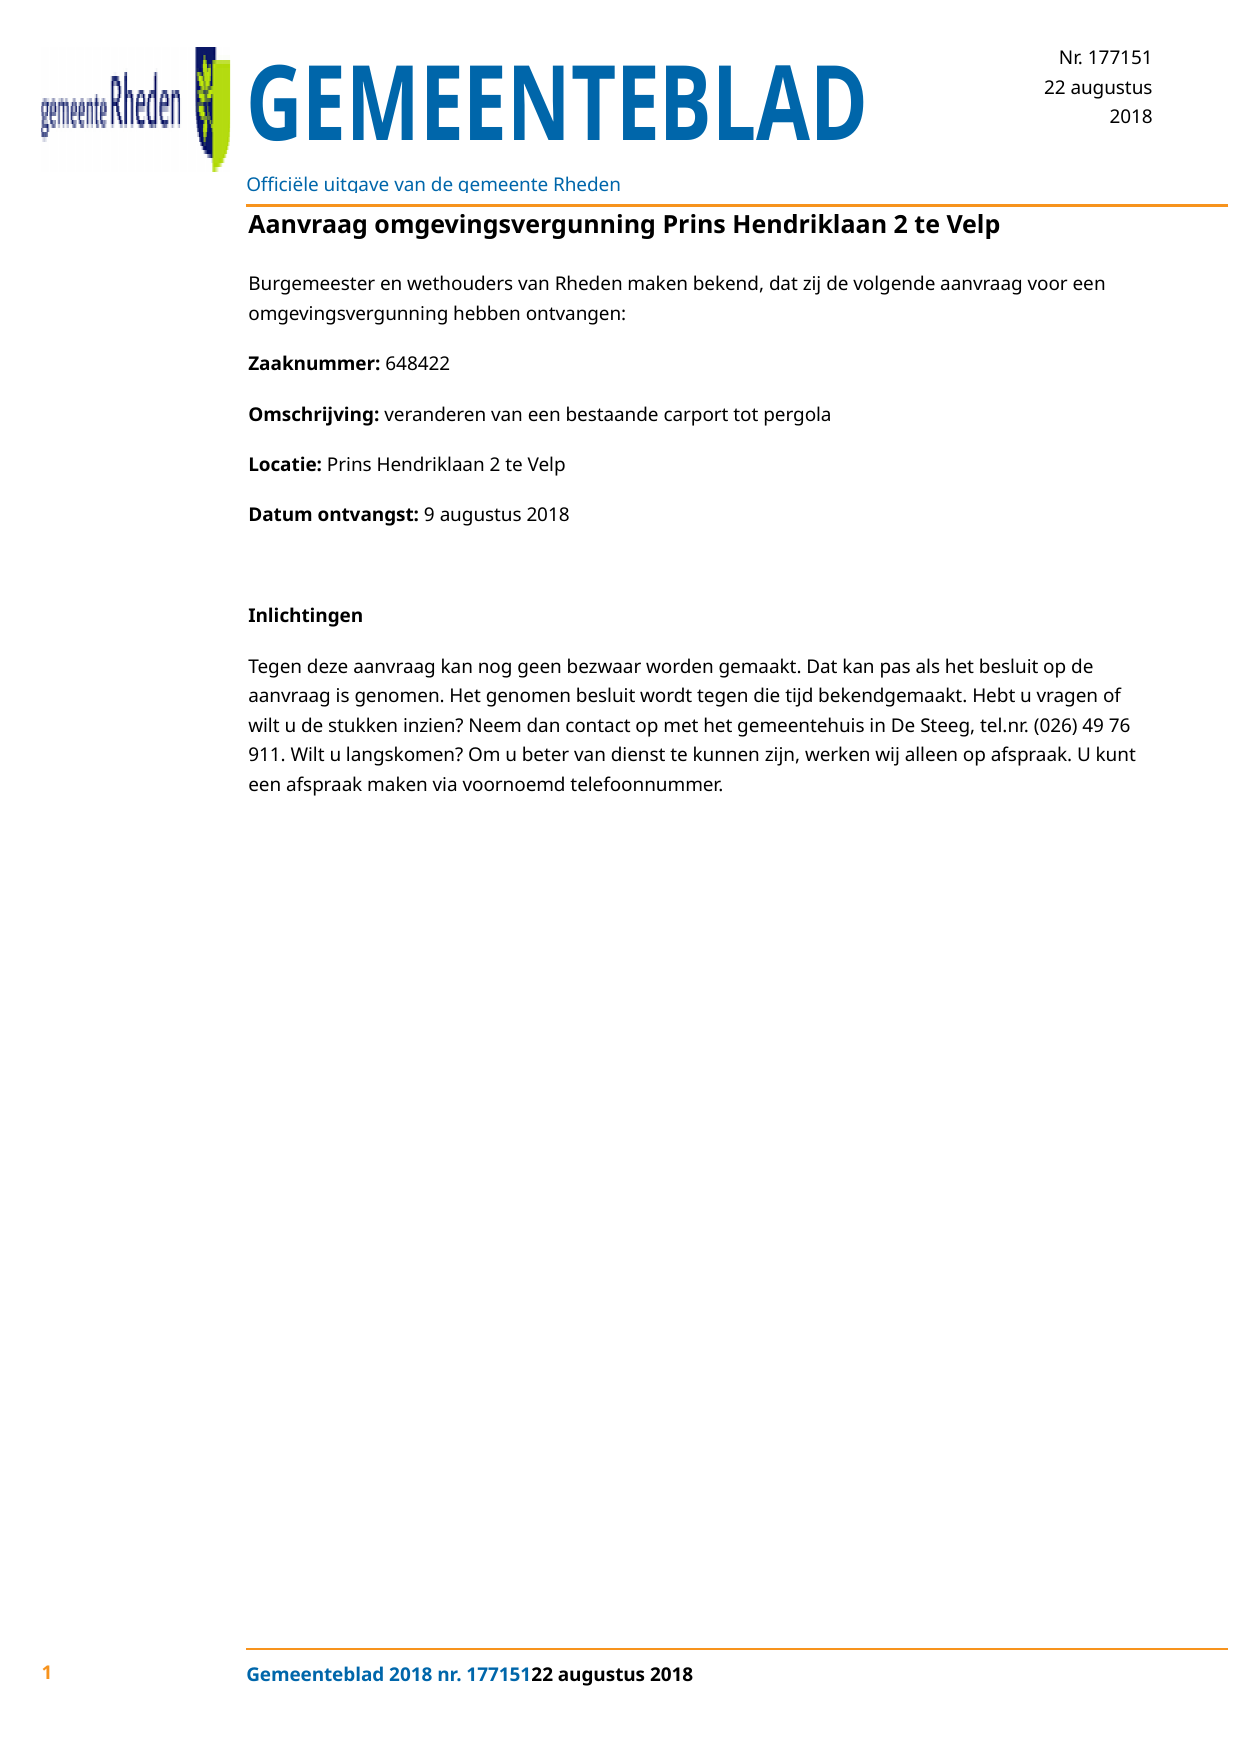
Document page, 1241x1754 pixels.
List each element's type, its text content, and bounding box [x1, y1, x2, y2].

text Omschrijving: veranderen van een bestaande carport tot pergola [248, 401, 1152, 426]
text Burgemeester en wethouders van Rheden maken bekend, dat zij de volgende aanvraag voor een omgevingsvergunning hebben ontvangen: [248, 270, 1152, 326]
text Zaaknummer: 648422 [248, 350, 1152, 376]
text Inlichtingen [248, 602, 1152, 628]
text Aanvraag omgevingsvergunning Prins Hendriklaan 2 te Velp [248, 207, 1152, 241]
text Datum ontvangst: 9 augustus 2018 [248, 502, 1152, 527]
text Tegen deze aanvraag kan nog geen bezwaar worden gemaakt. Dat kan pas als het besluit op de aanvraag is genomen. Het genomen besluit wordt tegen die tijd bekendgemaakt. Hebt u vragen of wilt u de stukken inzien? Neem dan contact op met het gemeentehuis in De Steeg, tel.nr. (026) 49 76 911. Wilt u langskomen? Om u beter van dienst te kunnen zijn, werken wij alleen op afspraak. U kunt een afspraak maken via voornoemd telefoonnummer. [248, 653, 1152, 797]
picture [41, 47, 231, 172]
text Locatie: Prins Hendriklaan 2 te Velp [248, 451, 1152, 477]
